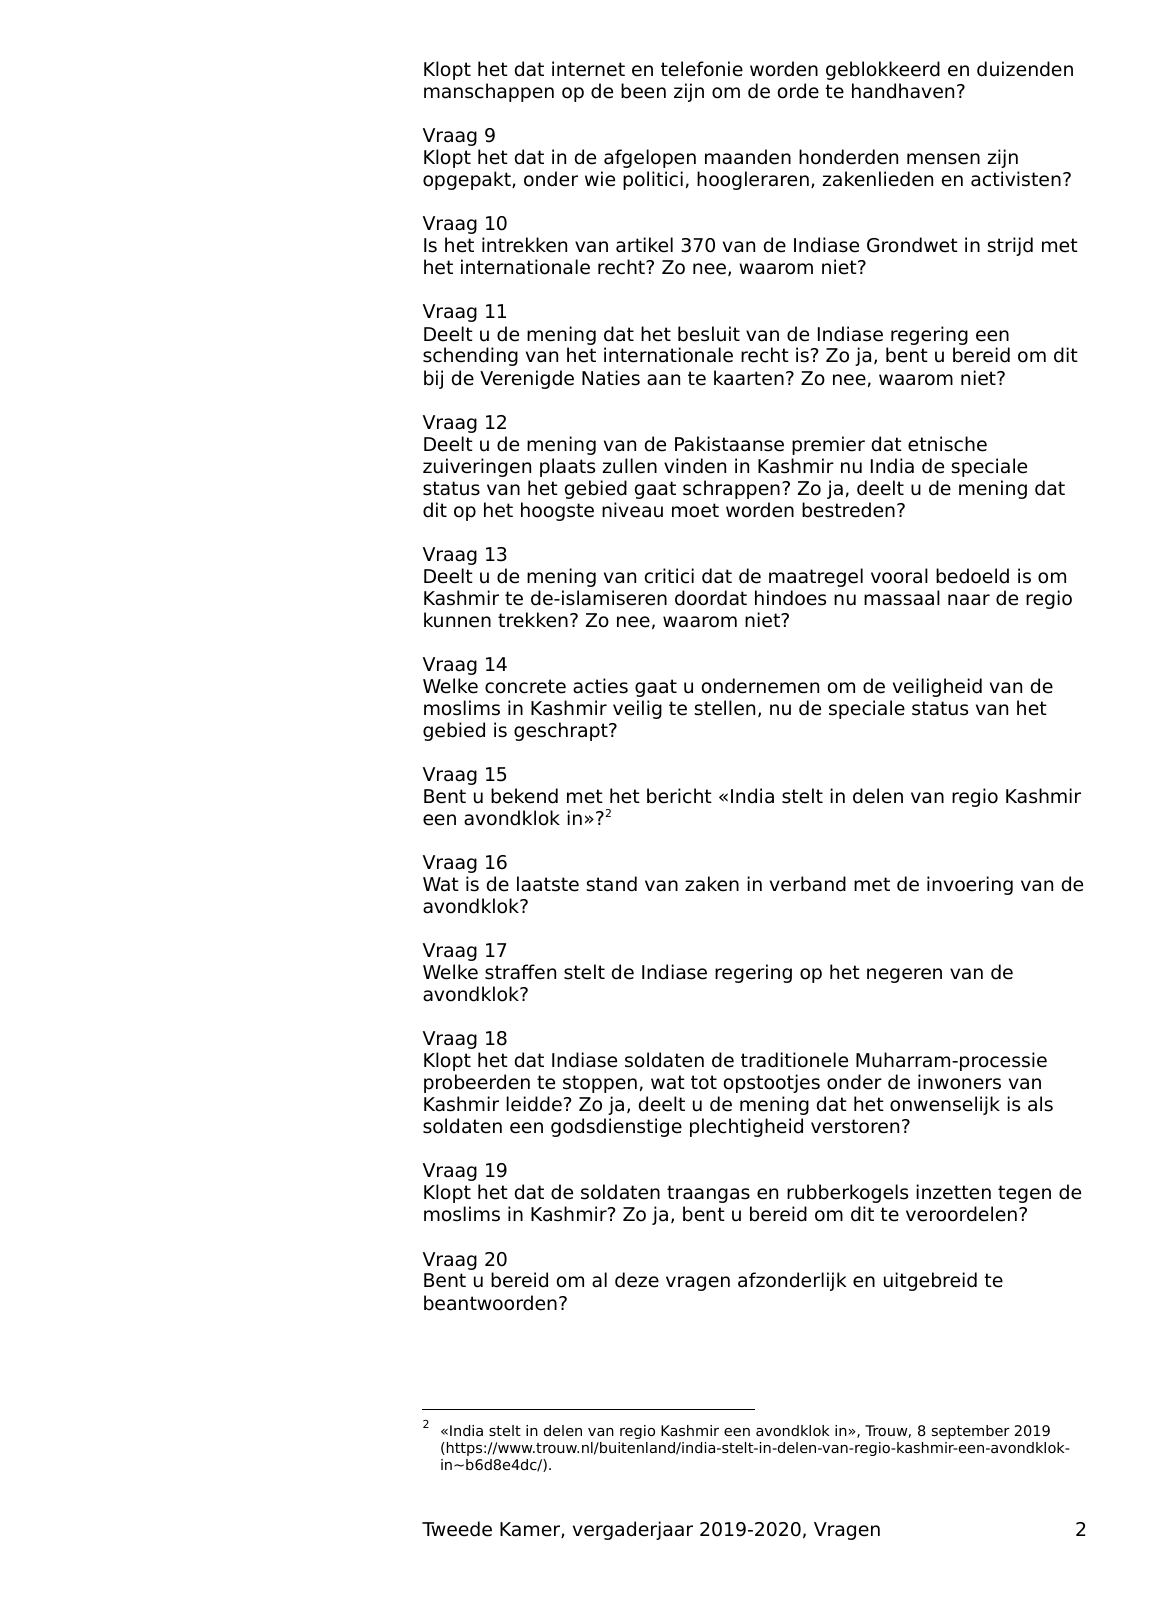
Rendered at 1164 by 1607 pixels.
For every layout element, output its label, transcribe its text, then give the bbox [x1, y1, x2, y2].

text «India stelt in delen van regio Kashmir een avondklok in», Trouw, 8 september 2019 (https://www.trouw.nl/buitenland/india-stelt-in-delen-van-regio-kashmir-een-avondklok-in~b6d8e4dc/). [422, 1418, 1087, 1474]
text Vraag 14 [422, 654, 1087, 676]
text Welke straffen stelt de Indiase regering op het negeren van de avondklok? [422, 962, 1087, 1006]
text Wat is de laatste stand van zaken in verband met de invoering van de avondklok? [422, 874, 1087, 918]
text Deelt u de mening van de Pakistaanse premier dat etnische zuiveringen plaats zullen vinden in Kashmir nu India de speciale status van het gebied gaat schrappen? Zo ja, deelt u de mening dat dit op het hoogste niveau moet worden bestreden? [422, 433, 1087, 521]
text Bent u bereid om al deze vragen afzonderlijk en uitgebreid te beantwoorden? [422, 1270, 1087, 1314]
text Vraag 19 [422, 1160, 1087, 1182]
text Vraag 13 [422, 544, 1087, 566]
text Vraag 17 [422, 940, 1087, 962]
text Deelt u de mening dat het besluit van de Indiase regering een schending van het internationale recht is? Zo ja, bent u bereid om dit bij de Verenigde Naties aan te kaarten? Zo nee, waarom niet? [422, 323, 1087, 389]
text Vraag 9 [422, 125, 1087, 147]
text Bent u bekend met het bericht «India stelt in delen van regio Kashmir een avondklok in»? [422, 786, 1087, 830]
text Deelt u de mening van critici dat de maatregel vooral bedoeld is om Kashmir te de-islamiseren doordat hindoes nu massaal naar de regio kunnen trekken? Zo nee, waarom niet? [422, 566, 1087, 632]
text Vraag 16 [422, 852, 1087, 874]
text Welke concrete acties gaat u ondernemen om de veiligheid van de moslims in Kashmir veilig te stellen, nu de speciale status van het gebied is geschrapt? [422, 676, 1087, 742]
text Klopt het dat in de afgelopen maanden honderden mensen zijn opgepakt, onder wie politici, hoogleraren, zakenlieden en activisten? [422, 147, 1087, 191]
text Vraag 20 [422, 1248, 1087, 1270]
text Vraag 12 [422, 412, 1087, 433]
text Is het intrekken van artikel 370 van de Indiase Grondwet in strijd met het internationale recht? Zo nee, waarom niet? [422, 235, 1087, 279]
text Vraag 10 [422, 213, 1087, 235]
text Vraag 11 [422, 301, 1087, 323]
text Vraag 15 [422, 764, 1087, 786]
text Klopt het dat Indiase soldaten de traditionele Muharram-processie probeerden te stoppen, wat tot opstootjes onder de inwoners van Kashmir leidde? Zo ja, deelt u de mening dat het onwenselijk is als soldaten een godsdienstige plechtigheid verstoren? [422, 1050, 1087, 1138]
text Klopt het dat de soldaten traangas en rubberkogels inzetten tegen de moslims in Kashmir? Zo ja, bent u bereid om dit te veroordelen? [422, 1182, 1087, 1226]
text Vraag 18 [422, 1028, 1087, 1050]
text Klopt het dat internet en telefonie worden geblokkeerd en duizenden manschappen op de been zijn om de orde te handhaven? [422, 59, 1087, 103]
